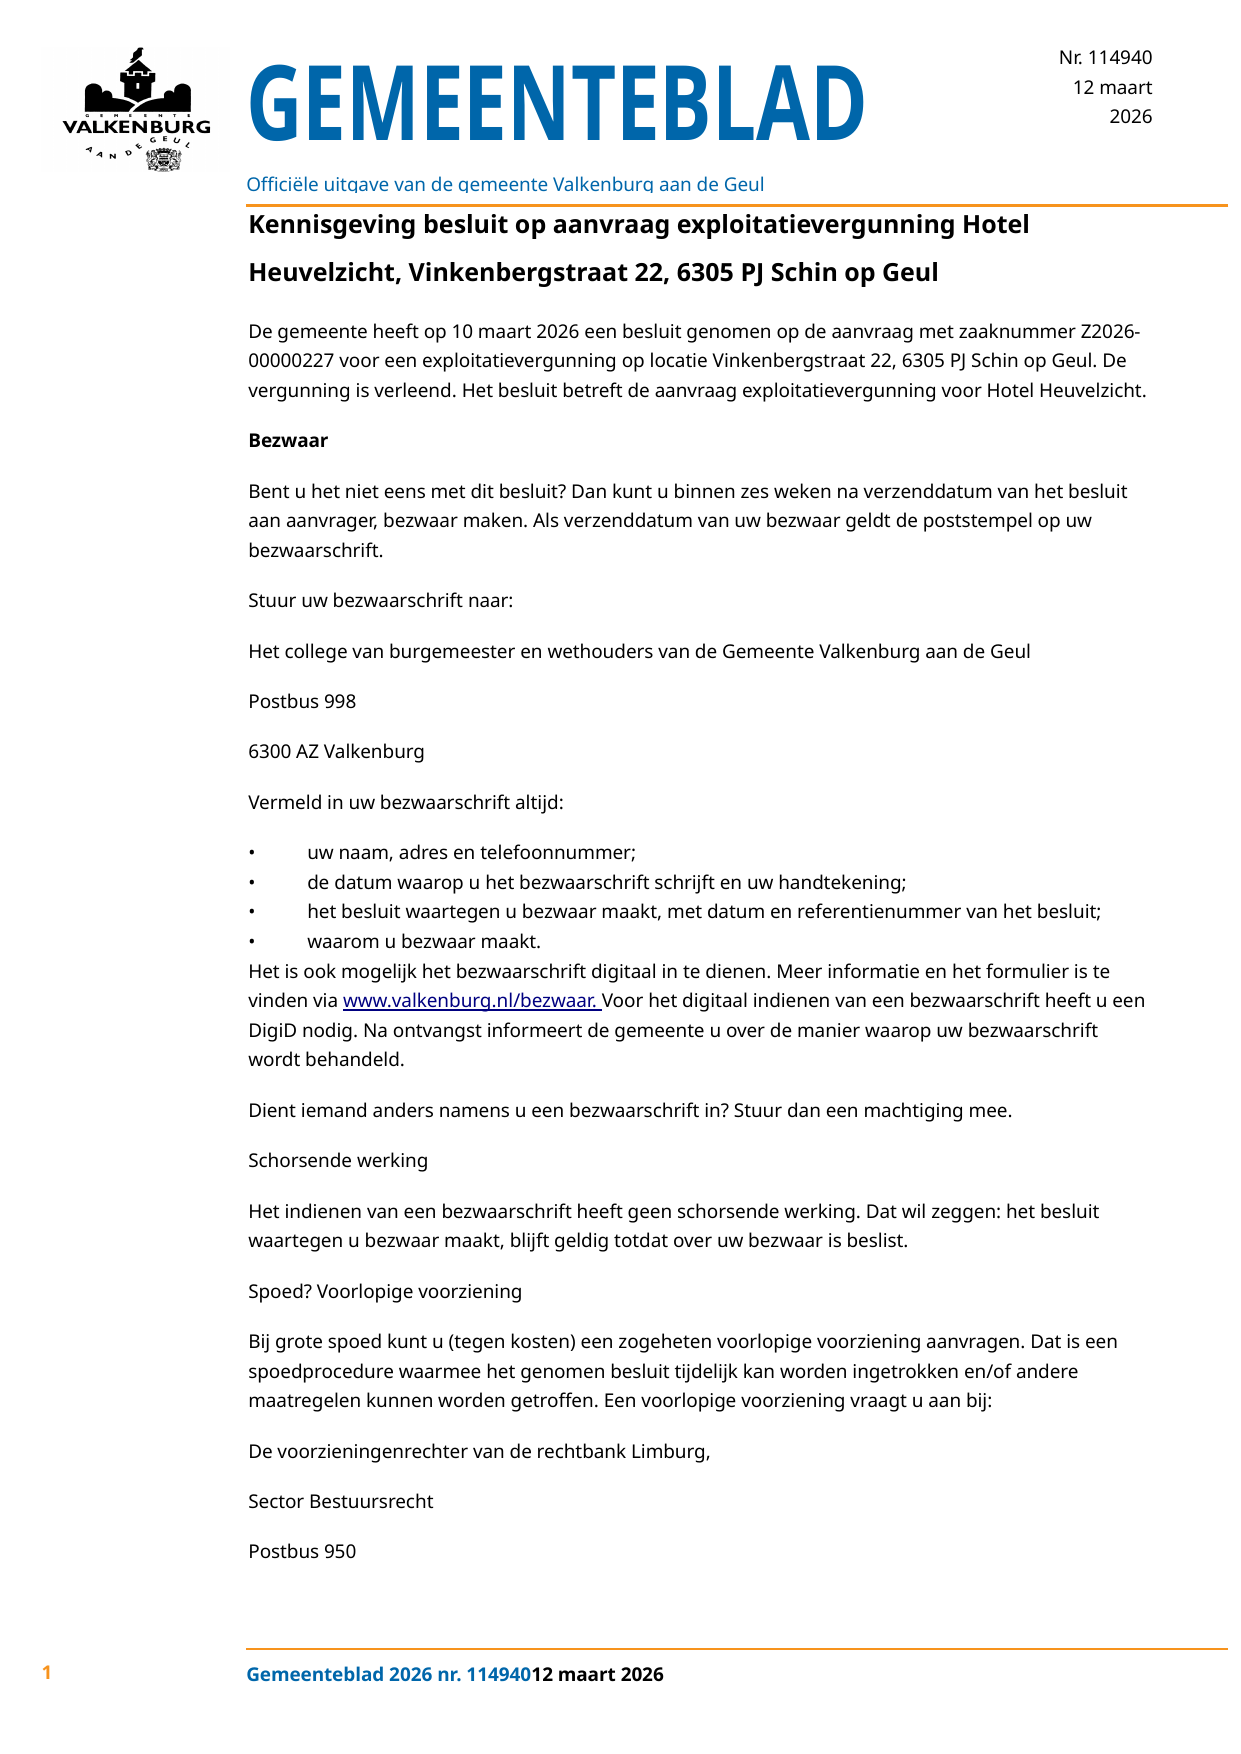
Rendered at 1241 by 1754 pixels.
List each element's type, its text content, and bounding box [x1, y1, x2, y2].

text Vermeld in uw bezwaarschrift altijd: [248, 789, 1152, 815]
text Het is ook mogelijk het bezwaarschrift digitaal in te dienen. Meer informatie en het formulier is te vinden via www.valkenburg.nl/bezwaar. Voor het digitaal indienen van een bezwaarschrift heeft u een DigiD nodig. Na ontvangst informeert de gemeente u over de manier waarop uw bezwaarschrift wordt behandeld. [248, 958, 1152, 1072]
text Schorsende werking [248, 1147, 1152, 1173]
text De gemeente heeft op 10 maart 2026 een besluit genomen op de aanvraag met zaaknummer Z2026-00000227 voor een exploitatievergunning op locatie Vinkenbergstraat 22, 6305 PJ Schin op Geul. De vergunning is verleend. Het besluit betreft de aanvraag exploitatievergunning voor Hotel Heuvelzicht. [248, 318, 1152, 403]
text Het college van burgemeester en wethouders van de Gemeente Valkenburg aan de Geul [248, 638, 1152, 664]
list het besluit waartegen u bezwaar maakt, met datum en referentienummer van het besluit; [248, 899, 1152, 924]
text Postbus 998 [248, 688, 1152, 714]
text Het indienen van een bezwaarschrift heeft geen schorsende werking. Dat wil zeggen: het besluit waartegen u bezwaar maakt, blijft geldig totdat over uw bezwaar is beslist. [248, 1198, 1152, 1253]
list waarom u bezwaar maakt. [248, 928, 1152, 954]
text De voorzieningenrechter van de rechtbank Limburg, [248, 1438, 1152, 1464]
list uw naam, adres en telefoonnummer; [248, 839, 1152, 865]
text Bezwaar [248, 427, 1152, 453]
text Sector Bestuursrecht [248, 1488, 1152, 1514]
text Kennisgeving besluit op aanvraag exploitatievergunning Hotel Heuvelzicht, Vinkenbergstraat 22, 6305 PJ Schin op Geul [248, 207, 1152, 288]
picture [41, 47, 231, 172]
text Spoed? Voorlopige voorziening [248, 1278, 1152, 1304]
text Dient iemand anders namens u een bezwaarschrift in? Stuur dan een machtiging mee. [248, 1097, 1152, 1123]
text Bent u het niet eens met dit besluit? Dan kunt u binnen zes weken na verzenddatum van het besluit aan aanvrager, bezwaar maken. Als verzenddatum van uw bezwaar geldt de poststempel op uw bezwaarschrift. [248, 478, 1152, 563]
text Bij grote spoed kunt u (tegen kosten) een zogeheten voorlopige voorziening aanvragen. Dat is een spoedprocedure waarmee het genomen besluit tijdelijk kan worden ingetrokken en/of andere maatregelen kunnen worden getroffen. Een voorlopige voorziening vraagt u aan bij: [248, 1328, 1152, 1413]
text Stuur uw bezwaarschrift naar: [248, 587, 1152, 613]
text Postbus 950 [248, 1539, 1152, 1564]
list de datum waarop u het bezwaarschrift schrijft en uw handtekening; [248, 869, 1152, 895]
text 6300 AZ Valkenburg [248, 739, 1152, 764]
